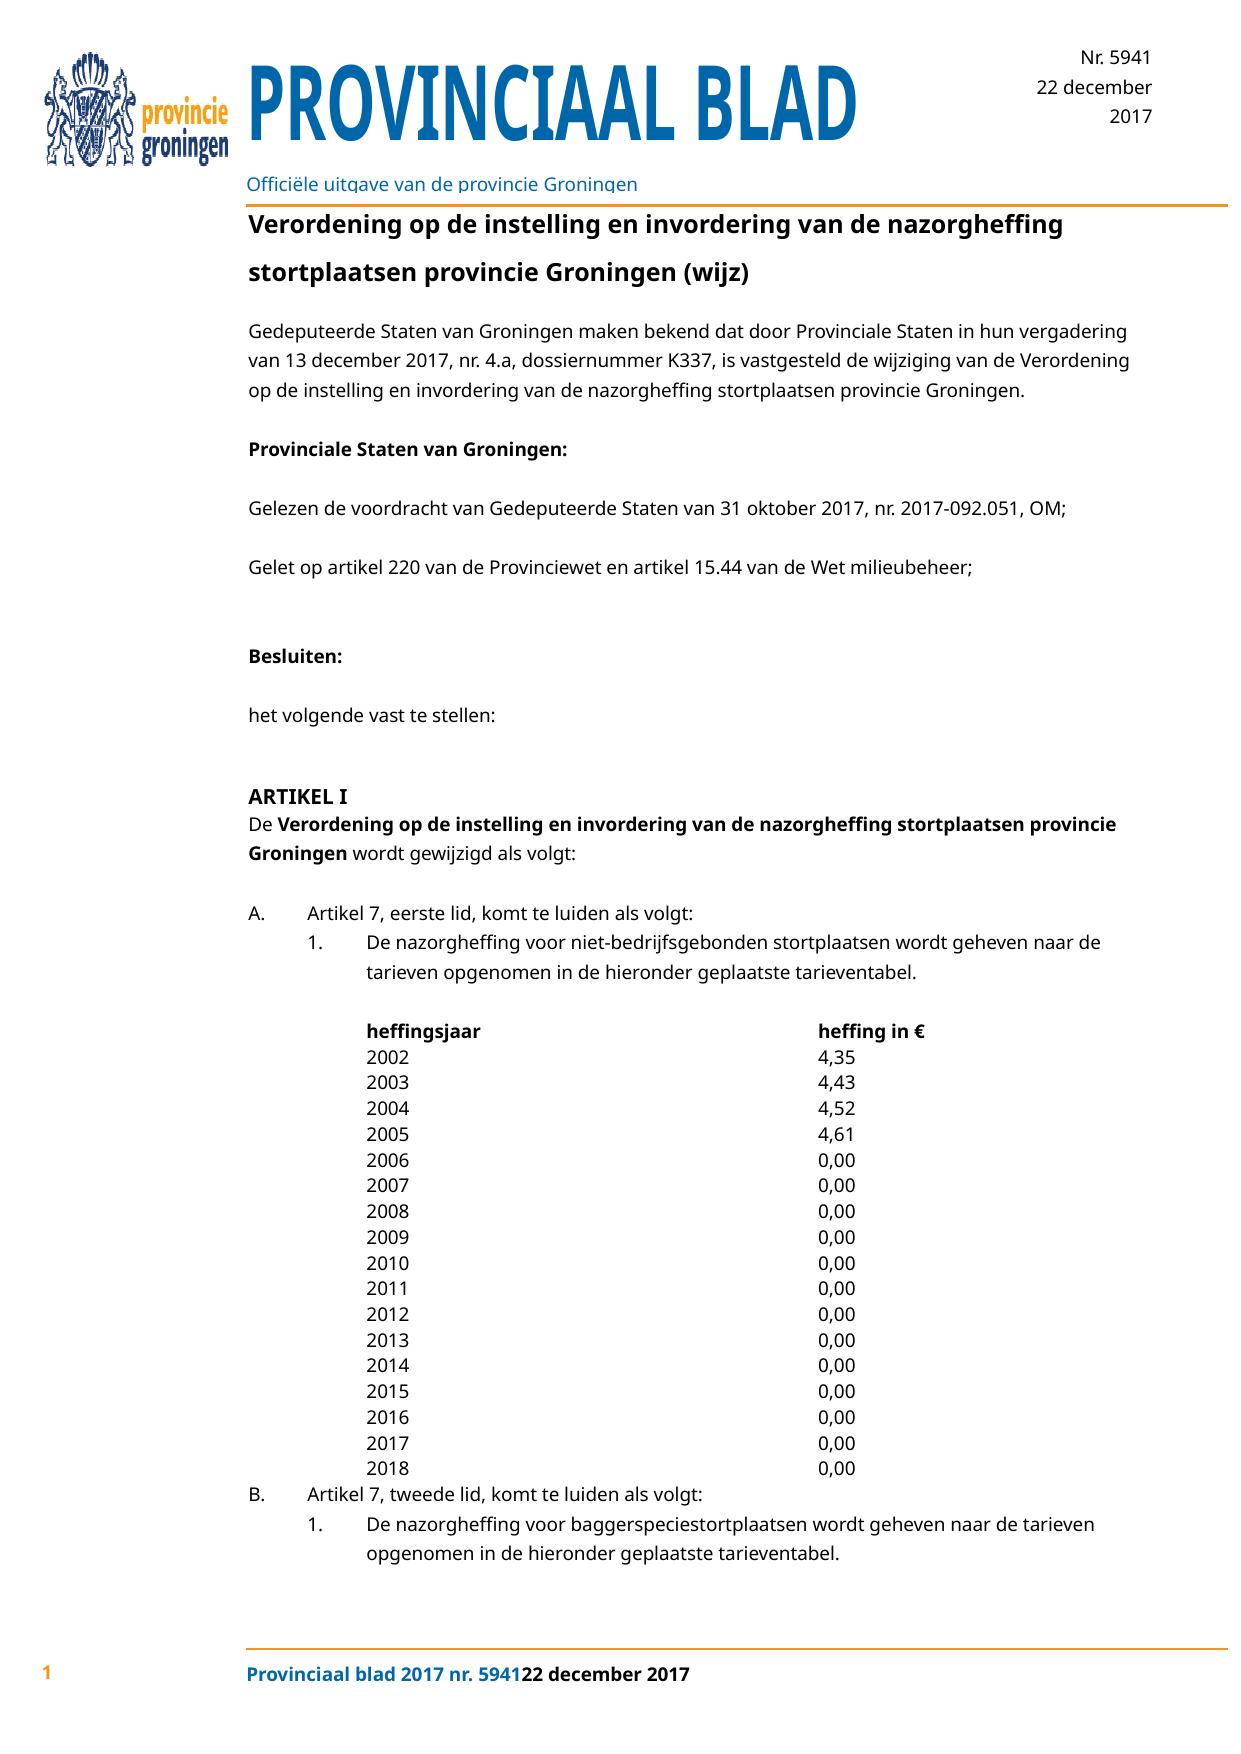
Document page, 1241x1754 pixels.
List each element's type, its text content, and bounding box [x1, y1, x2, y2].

table_cell 0,00 [818, 1173, 1240, 1198]
table_cell 2014 [366, 1353, 818, 1378]
list De nazorgheffing voor baggerspeciestortplaatsen wordt geheven naar de tarieven opgenomen in de hieronder geplaatste tarieventabel. [307, 1511, 1152, 1566]
table_cell 2017 [366, 1430, 818, 1456]
table_cell 2010 [366, 1250, 818, 1275]
table_cell 4,43 [818, 1070, 1240, 1095]
table_cell 0,00 [818, 1378, 1240, 1404]
table_cell 0,00 [818, 1250, 1240, 1275]
table_cell 2007 [366, 1173, 818, 1198]
table_cell 2018 [366, 1456, 818, 1481]
text Gelezen de voordracht van Gedeputeerde Staten van 31 oktober 2017, nr. 2017-092.051, OM; [248, 495, 1152, 521]
table_cell 0,00 [818, 1147, 1240, 1172]
picture [41, 47, 231, 172]
text Besluiten: [248, 643, 1152, 669]
text Gelet op artikel 220 van de Provinciewet en artikel 15.44 van de Wet milieubeheer; [248, 554, 1152, 580]
text Provinciale Staten van Groningen: [248, 436, 1152, 462]
text Gedeputeerde Staten van Groningen maken bekend dat door Provinciale Staten in hun vergadering van 13 december 2017, nr. 4.a, dossiernummer K337, is vastgesteld de wijziging van de Verordening op de instelling en invordering van de nazorgheffing stortplaatsen provincie Groningen. [248, 318, 1152, 403]
table_cell 2008 [366, 1198, 818, 1224]
table_cell 2012 [366, 1301, 818, 1327]
table_cell 2009 [366, 1224, 818, 1250]
text De Verordening op de instelling en invordering van de nazorgheffing stortplaatsen provincie Groningen wordt gewijzigd als volgt: [248, 811, 1152, 866]
table_cell 4,52 [818, 1095, 1240, 1121]
table_cell 2005 [366, 1121, 818, 1147]
table_cell 4,61 [818, 1121, 1240, 1147]
table_cell 2006 [366, 1147, 818, 1172]
table_cell 0,00 [818, 1275, 1240, 1301]
text Verordening op de instelling en invordering van de nazorgheffing stortplaatsen provincie Groningen (wijz) [248, 207, 1152, 288]
list Artikel 7, tweede lid, komt te luiden als volgt: [248, 1481, 1152, 1507]
table_header heffing in € [818, 1018, 1240, 1044]
text ARTIKEL I [248, 782, 1152, 811]
table_cell 2011 [366, 1275, 818, 1301]
table_cell 2015 [366, 1378, 818, 1404]
table_cell 2002 [366, 1044, 818, 1069]
table_cell 0,00 [818, 1301, 1240, 1327]
table_cell 0,00 [818, 1430, 1240, 1456]
table_cell 2016 [366, 1404, 818, 1430]
table_cell 0,00 [818, 1198, 1240, 1224]
table_cell 2013 [366, 1327, 818, 1353]
table_cell 0,00 [818, 1404, 1240, 1430]
list Artikel 7, eerste lid, komt te luiden als volgt: [248, 900, 1152, 925]
table_cell 2003 [366, 1070, 818, 1095]
table_cell 0,00 [818, 1353, 1240, 1378]
text het volgende vast te stellen: [248, 702, 1152, 728]
list De nazorgheffing voor niet-bedrijfsgebonden stortplaatsen wordt geheven naar de tarieven opgenomen in de hieronder geplaatste tarieventabel. [307, 929, 1152, 984]
table_cell 0,00 [818, 1327, 1240, 1353]
table_cell 0,00 [818, 1224, 1240, 1250]
table_cell 2004 [366, 1095, 818, 1121]
table_cell 0,00 [818, 1456, 1240, 1481]
table_cell 4,35 [818, 1044, 1240, 1069]
table_header heffingsjaar [366, 1018, 818, 1044]
